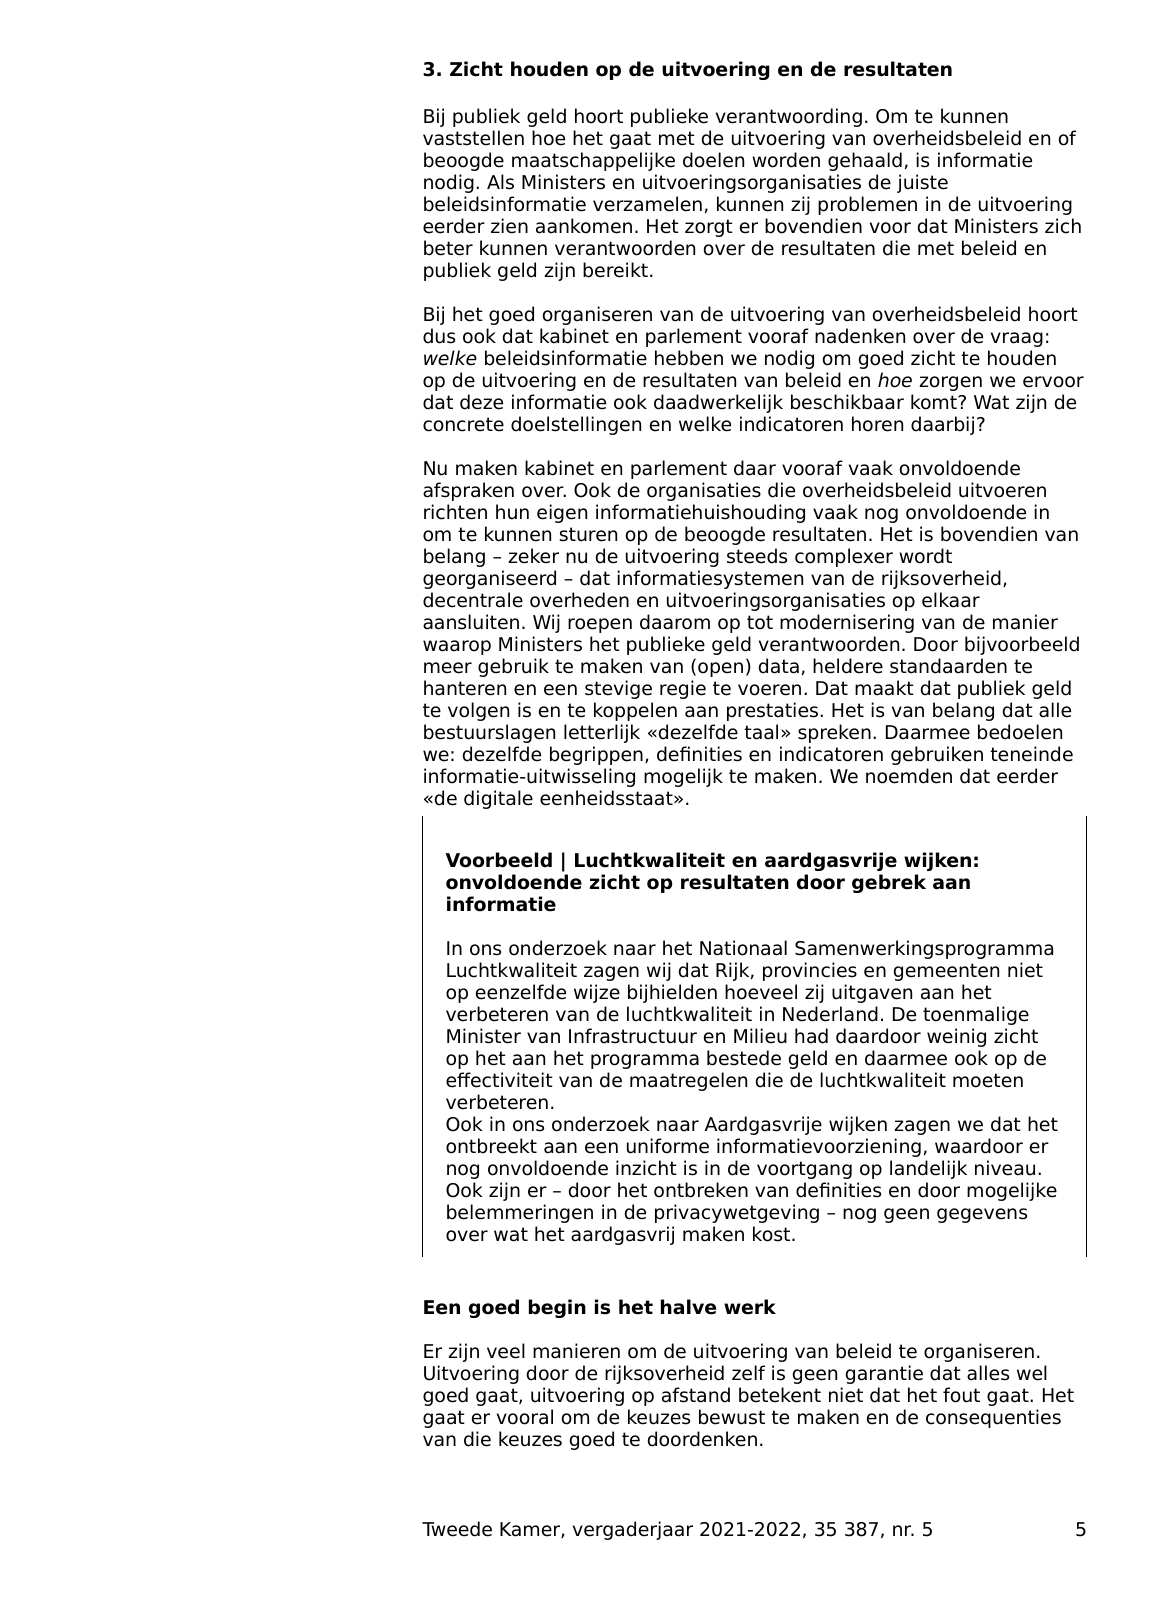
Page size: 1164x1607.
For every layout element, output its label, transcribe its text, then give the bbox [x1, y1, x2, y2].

subtitle 3. Zicht houden op de uitvoering en de resultaten [422, 59, 1087, 81]
table_header Voorbeeld | Luchtkwaliteit en aardgasvrije wijken: onvoldoende zicht op resultaten door gebrek aan informatie In ons onderzoek naar het Nationaal Samenwerkingsprogramma Luchtkwaliteit zagen wij dat Rijk, provincies en gemeenten niet op eenzelfde wijze bijhielden hoeveel zij uitgaven aan het verbeteren van de luchtkwaliteit in Nederland. De toenmalige Minister van Infrastructuur en Milieu had daardoor weinig zicht op het aan het programma bestede geld en daarmee ook op de effectiviteit van de maatregelen die de luchtkwaliteit moeten verbeteren. Ook in ons onderzoek naar Aardgasvrije wijken zagen we dat het ontbreekt aan een uniforme informatievoorziening, waardoor er nog onvoldoende inzicht is in de voortgang op landelijk niveau. Ook zijn er – door het ontbreken van definities en door mogelijke belemmeringen in de privacywetgeving – nog geen gegevens over wat het aardgasvrij maken kost. [423, 816, 1086, 1257]
text Bij publiek geld hoort publieke verantwoording. Om te kunnen vaststellen hoe het gaat met de uitvoering van overheidsbeleid en of beoogde maatschappelijke doelen worden gehaald, is informatie nodig. Als Ministers en uitvoeringsorganisaties de juiste beleidsinformatie verzamelen, kunnen zij problemen in de uitvoering eerder zien aankomen. Het zorgt er bovendien voor dat Ministers zich beter kunnen verantwoorden over de resultaten die met beleid en publiek geld zijn bereikt. [422, 106, 1087, 282]
subtitle Een goed begin is het halve werk [422, 1297, 1087, 1319]
text Er zijn veel manieren om de uitvoering van beleid te organiseren. Uitvoering door de rijksoverheid zelf is geen garantie dat alles wel goed gaat, uitvoering op afstand betekent niet dat het fout gaat. Het gaat er vooral om de keuzes bewust te maken en de consequenties van die keuzes goed te doordenken. [422, 1341, 1087, 1451]
text Nu maken kabinet en parlement daar vooraf vaak onvoldoende afspraken over. Ook de organisaties die overheidsbeleid uitvoeren richten hun eigen informatiehuishouding vaak nog onvoldoende in om te kunnen sturen op de beoogde resultaten. Het is bovendien van belang – zeker nu de uitvoering steeds complexer wordt georganiseerd – dat informatiesystemen van de rijksoverheid, decentrale overheden en uitvoeringsorganisaties op elkaar aansluiten. Wij roepen daarom op tot modernisering van de manier waarop Ministers het publieke geld verantwoorden. Door bijvoorbeeld meer gebruik te maken van (open) data, heldere standaarden te hanteren en een stevige regie te voeren. Dat maakt dat publiek geld te volgen is en te koppelen aan prestaties. Het is van belang dat alle bestuurslagen letterlijk «dezelfde taal» spreken. Daarmee bedoelen we: dezelfde begrippen, definities en indicatoren gebruiken teneinde informatie-uitwisseling mogelijk te maken. We noemden dat eerder «de digitale eenheidsstaat». [422, 458, 1087, 810]
text Bij het goed organiseren van de uitvoering van overheidsbeleid hoort dus ook dat kabinet en parlement vooraf nadenken over de vraag: welke beleidsinformatie hebben we nodig om goed zicht te houden op de uitvoering en de resultaten van beleid en hoe zorgen we ervoor dat deze informatie ook daadwerkelijk beschikbaar komt? Wat zijn de concrete doelstellingen en welke indicatoren horen daarbij? [422, 304, 1087, 436]
